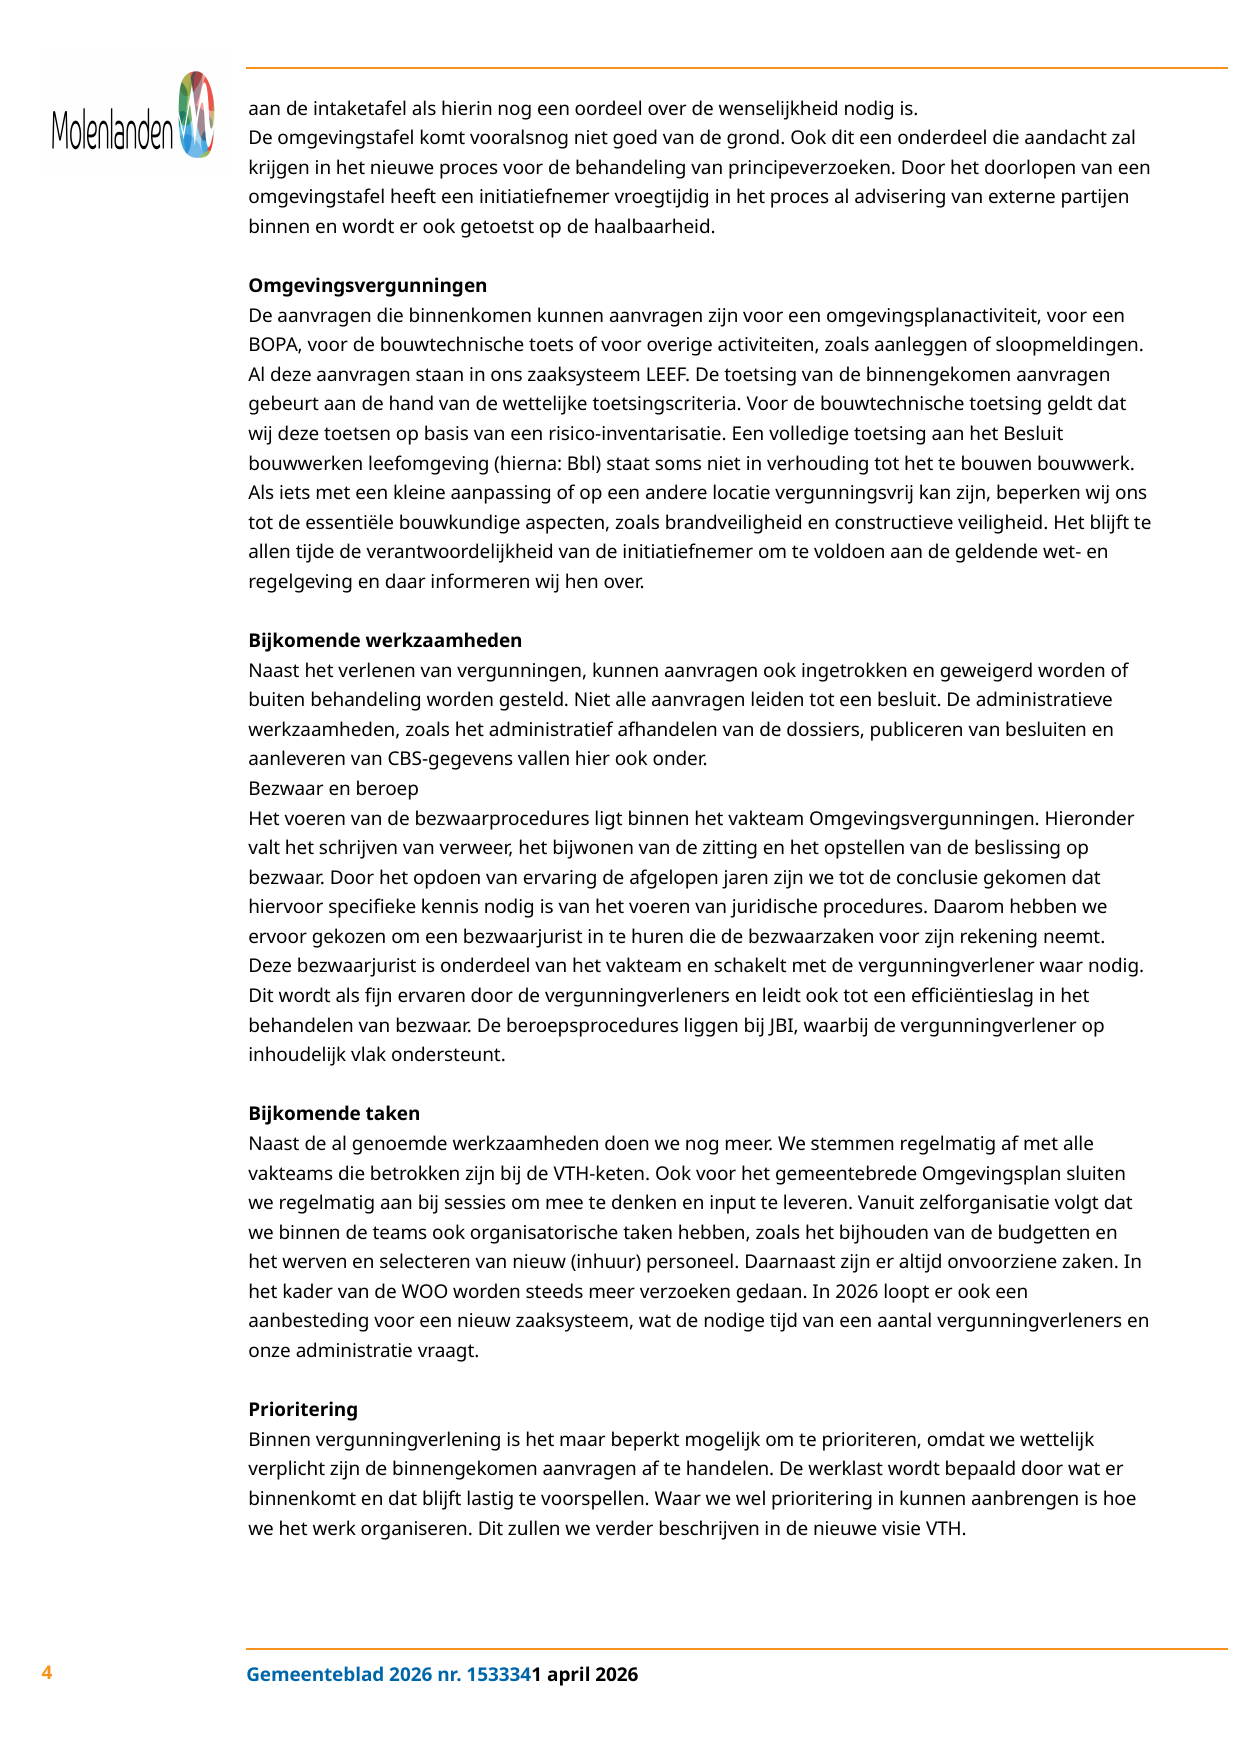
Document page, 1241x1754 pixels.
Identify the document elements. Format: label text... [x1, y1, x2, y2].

text Naast het verlenen van vergunningen, kunnen aanvragen ook ingetrokken en geweigerd worden of buiten behandeling worden gesteld. Niet alle aanvragen leiden tot een besluit. De administratieve werkzaamheden, zoals het administratief afhandelen van de dossiers, publiceren van besluiten en aanleveren van CBS-gegevens vallen hier ook onder. [248, 657, 1152, 771]
text Het voeren van de bezwaarprocedures ligt binnen het vakteam Omgevingsvergunningen. Hieronder valt het schrijven van verweer, het bijwonen van de zitting en het opstellen van de beslissing op bezwaar. Door het opdoen van ervaring de afgelopen jaren zijn we tot de conclusie gekomen dat hiervoor specifieke kennis nodig is van het voeren van juridische procedures. Daarom hebben we ervoor gekozen om een bezwaarjurist in te huren die de bezwaarzaken voor zijn rekening neemt. Deze bezwaarjurist is onderdeel van het vakteam en schakelt met de vergunningverlener waar nodig. Dit wordt als fijn ervaren door de vergunningverleners en leidt ook tot een efficiëntieslag in het behandelen van bezwaar. De beroepsprocedures liggen bij JBI, waarbij de vergunningverlener op inhoudelijk vlak ondersteunt. [248, 805, 1152, 1067]
text De omgevingstafel komt vooralsnog niet goed van de grond. Ook dit een onderdeel die aandacht zal krijgen in het nieuwe proces voor de behandeling van principeverzoeken. Door het doorlopen van een omgevingstafel heeft een initiatiefnemer vroegtijdig in het proces al advisering van externe partijen binnen en wordt er ook getoetst op de haalbaarheid. [248, 124, 1152, 239]
text Bijkomende taken [248, 1101, 1152, 1126]
text Binnen vergunningverlening is het maar beperkt mogelijk om te prioriteren, omdat we wettelijk verplicht zijn de binnengekomen aanvragen af te handelen. De werklast wordt bepaald door wat er binnenkomt en dat blijft lastig te voorspellen. Waar we wel prioritering in kunnen aanbrengen is hoe we het werk organiseren. Dit zullen we verder beschrijven in de nieuwe visie VTH. [248, 1426, 1152, 1541]
text Bijkomende werkzaamheden [248, 627, 1152, 653]
text Bezwaar en beroep [248, 775, 1152, 801]
text Prioritering [248, 1396, 1152, 1422]
text Omgevingsvergunningen [248, 272, 1152, 298]
text Naast de al genoemde werkzaamheden doen we nog meer. We stemmen regelmatig af met alle vakteams die betrokken zijn bij de VTH-keten. Ook voor het gemeentebrede Omgevingsplan sluiten we regelmatig aan bij sessies om mee te denken en input te leveren. Vanuit zelforganisatie volgt dat we binnen de teams ook organisatorische taken hebben, zoals het bijhouden van de budgetten en het werven en selecteren van nieuw (inhuur) personeel. Daarnaast zijn er altijd onvoorziene zaken. In het kader van de WOO worden steeds meer verzoeken gedaan. In 2026 loopt er ook een aanbesteding voor een nieuw zaaksysteem, wat de nodige tijd van een aantal vergunningverleners en onze administratie vraagt. [248, 1130, 1152, 1363]
text De aanvragen die binnenkomen kunnen aanvragen zijn voor een omgevingsplanactiviteit, voor een BOPA, voor de bouwtechnische toets of voor overige activiteiten, zoals aanleggen of sloopmeldingen. Al deze aanvragen staan in ons zaaksysteem LEEF. De toetsing van de binnengekomen aanvragen gebeurt aan de hand van de wettelijke toetsingscriteria. Voor de bouwtechnische toetsing geldt dat wij deze toetsen op basis van een risico-inventarisatie. Een volledige toetsing aan het Besluit bouwwerken leefomgeving (hierna: Bbl) staat soms niet in verhouding tot het te bouwen bouwwerk. Als iets met een kleine aanpassing of op een andere locatie vergunningsvrij kan zijn, beperken wij ons tot de essentiële bouwkundige aspecten, zoals brandveiligheid en constructieve veiligheid. Het blijft te allen tijde de verantwoordelijkheid van de initiatiefnemer om te voldoen aan de geldende wet- en regelgeving en daar informeren wij hen over. [248, 302, 1152, 594]
picture [41, 47, 231, 172]
text aan de intaketafel als hierin nog een oordeel over de wenselijkheid nodig is. [248, 95, 1152, 121]
